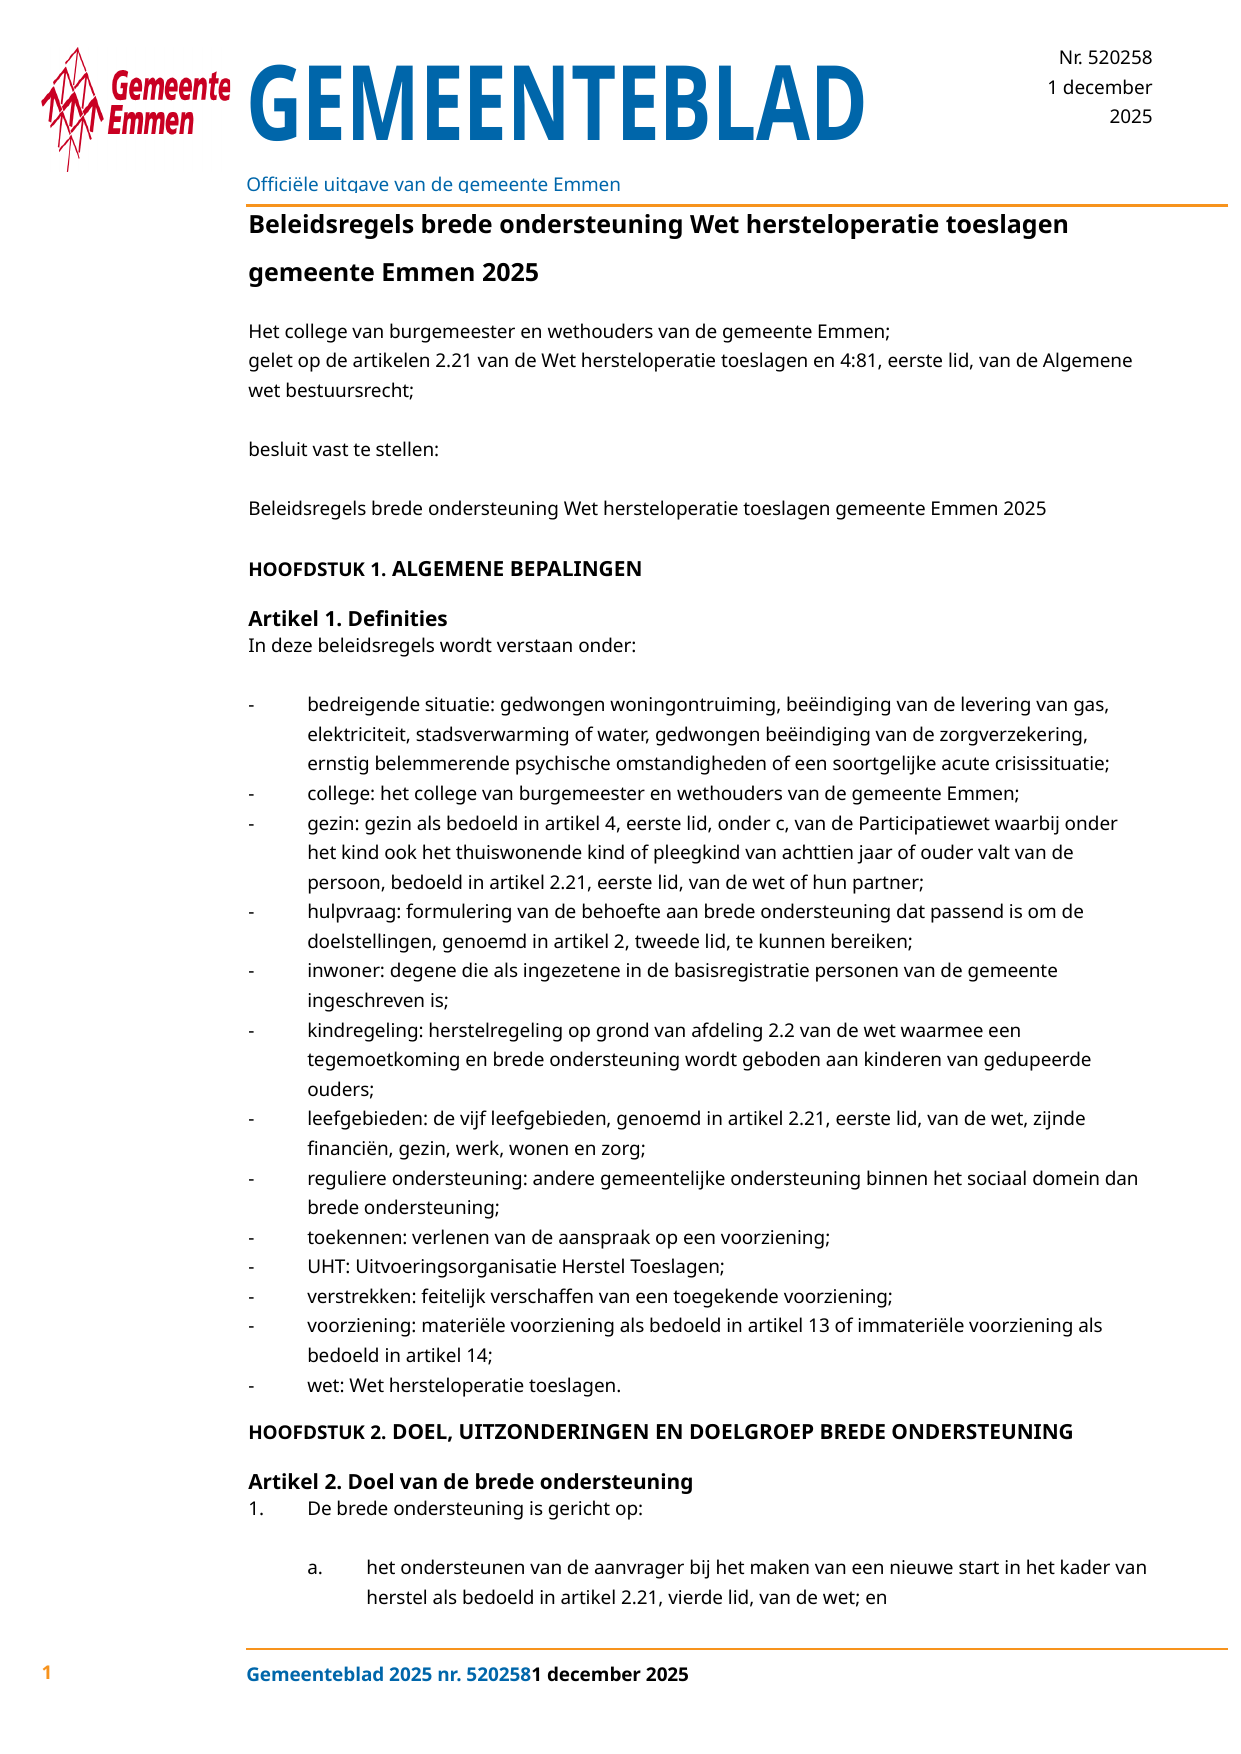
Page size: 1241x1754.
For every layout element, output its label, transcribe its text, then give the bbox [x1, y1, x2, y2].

list hulpvraag: formulering van de behoefte aan brede ondersteuning dat passend is om de doelstellingen, genoemd in artikel 2, tweede lid, te kunnen bereiken; [248, 898, 1152, 954]
list kindregeling: herstelregeling op grond van afdeling 2.2 van de wet waarmee een tegemoetkoming en brede ondersteuning wordt geboden aan kinderen van gedupeerde ouders; [248, 1017, 1152, 1102]
list voorziening: materiële voorziening als bedoeld in artikel 13 of immateriële voorziening als bedoeld in artikel 14; [248, 1313, 1152, 1368]
list college: het college van burgemeester en wethouders van de gemeente Emmen; [248, 780, 1152, 806]
list De brede ondersteuning is gericht op: [248, 1495, 1152, 1521]
picture [41, 47, 231, 172]
list reguliere ondersteuning: andere gemeentelijke ondersteuning binnen het sociaal domein dan brede ondersteuning; [248, 1165, 1152, 1220]
list het ondersteunen van de aanvrager bij het maken van een nieuwe start in het kader van herstel als bedoeld in artikel 2.21, vierde lid, van de wet; en [307, 1554, 1152, 1610]
list bedreigende situatie: gedwongen woningontruiming, beëindiging van de levering van gas, elektriciteit, stadsverwarming of water, gedwongen beëindiging van de zorgverzekering, ernstig belemmerende psychische omstandigheden of een soortgelijke acute crisissituatie; [248, 691, 1152, 776]
text gelet op de artikelen 2.21 van de Wet hersteloperatie toeslagen en 4:81, eerste lid, van de Algemene wet bestuursrecht; [248, 347, 1152, 403]
list wet: Wet hersteloperatie toeslagen. [248, 1372, 1152, 1398]
text besluit vast te stellen: [248, 436, 1152, 462]
list inwoner: degene die als ingezetene in de basisregistratie personen van de gemeente ingeschreven is; [248, 958, 1152, 1013]
text Beleidsregels brede ondersteuning Wet hersteloperatie toeslagen gemeente Emmen 2025 [248, 495, 1152, 521]
list gezin: gezin als bedoeld in artikel 4, eerste lid, onder c, van de Participatiewet waarbij onder het kind ook het thuiswonende kind of pleegkind van achttien jaar of ouder valt van de persoon, bedoeld in artikel 2.21, eerste lid, van de wet of hun partner; [248, 810, 1152, 895]
list leefgebieden: de vijf leefgebieden, genoemd in artikel 2.21, eerste lid, van de wet, zijnde financiën, gezin, werk, wonen en zorg; [248, 1106, 1152, 1161]
text HOOFDSTUK 1. ALGEMENE BEPALINGEN [248, 554, 1152, 583]
text In deze beleidsregels wordt verstaan onder: [248, 632, 1152, 658]
text Artikel 1. Definities [248, 604, 1152, 632]
list toekennen: verlenen van de aanspraak op een voorziening; [248, 1224, 1152, 1250]
text Artikel 2. Doel van de brede ondersteuning [248, 1467, 1152, 1495]
list verstrekken: feitelijk verschaffen van een toegekende voorziening; [248, 1283, 1152, 1309]
text Beleidsregels brede ondersteuning Wet hersteloperatie toeslagen gemeente Emmen 2025 [248, 207, 1152, 288]
list UHT: Uitvoeringsorganisatie Herstel Toeslagen; [248, 1253, 1152, 1279]
text Het college van burgemeester en wethouders van de gemeente Emmen; [248, 318, 1152, 344]
text HOOFDSTUK 2. DOEL, UITZONDERINGEN EN DOELGROEP BREDE ONDERSTEUNING [248, 1417, 1152, 1446]
